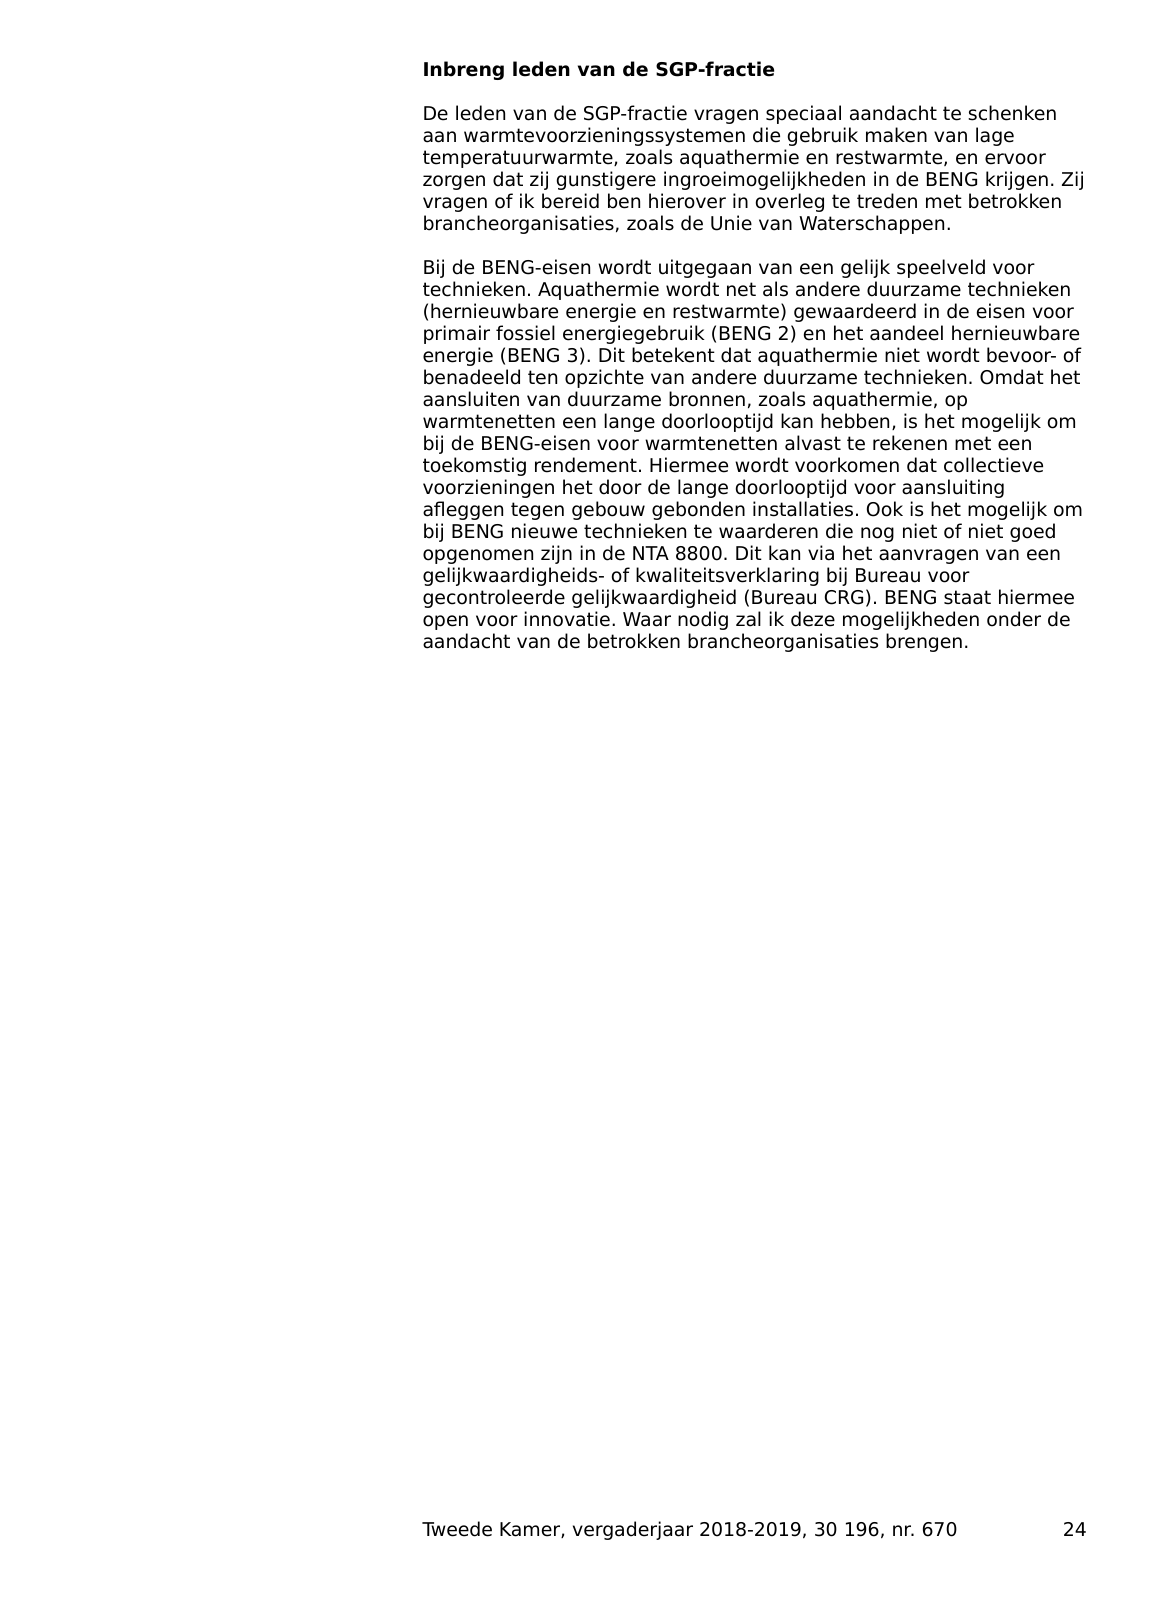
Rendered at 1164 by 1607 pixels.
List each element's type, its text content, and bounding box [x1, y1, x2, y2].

subtitle Inbreng leden van de SGP-fractie [422, 59, 1087, 81]
text De leden van de SGP-fractie vragen speciaal aandacht te schenken aan warmtevoorzieningssystemen die gebruik maken van lage temperatuurwarmte, zoals aquathermie en restwarmte, en ervoor zorgen dat zij gunstigere ingroeimogelijkheden in de BENG krijgen. Zij vragen of ik bereid ben hierover in overleg te treden met betrokken brancheorganisaties, zoals de Unie van Waterschappen. [422, 103, 1087, 235]
text Bij de BENG-eisen wordt uitgegaan van een gelijk speelveld voor technieken. Aquathermie wordt net als andere duurzame technieken (hernieuwbare energie en restwarmte) gewaardeerd in de eisen voor primair fossiel energiegebruik (BENG 2) en het aandeel hernieuwbare energie (BENG 3). Dit betekent dat aquathermie niet wordt bevoor- of benadeeld ten opzichte van andere duurzame technieken. Omdat het aansluiten van duurzame bronnen, zoals aquathermie, op warmtenetten een lange doorlooptijd kan hebben, is het mogelijk om bij de BENG-eisen voor warmtenetten alvast te rekenen met een toekomstig rendement. Hiermee wordt voorkomen dat collectieve voorzieningen het door de lange doorlooptijd voor aansluiting afleggen tegen gebouw gebonden installaties. Ook is het mogelijk om bij BENG nieuwe technieken te waarderen die nog niet of niet goed opgenomen zijn in de NTA 8800. Dit kan via het aanvragen van een gelijkwaardigheids- of kwaliteitsverklaring bij Bureau voor gecontroleerde gelijkwaardigheid (Bureau CRG). BENG staat hiermee open voor innovatie. Waar nodig zal ik deze mogelijkheden onder de aandacht van de betrokken brancheorganisaties brengen. [422, 257, 1087, 653]
